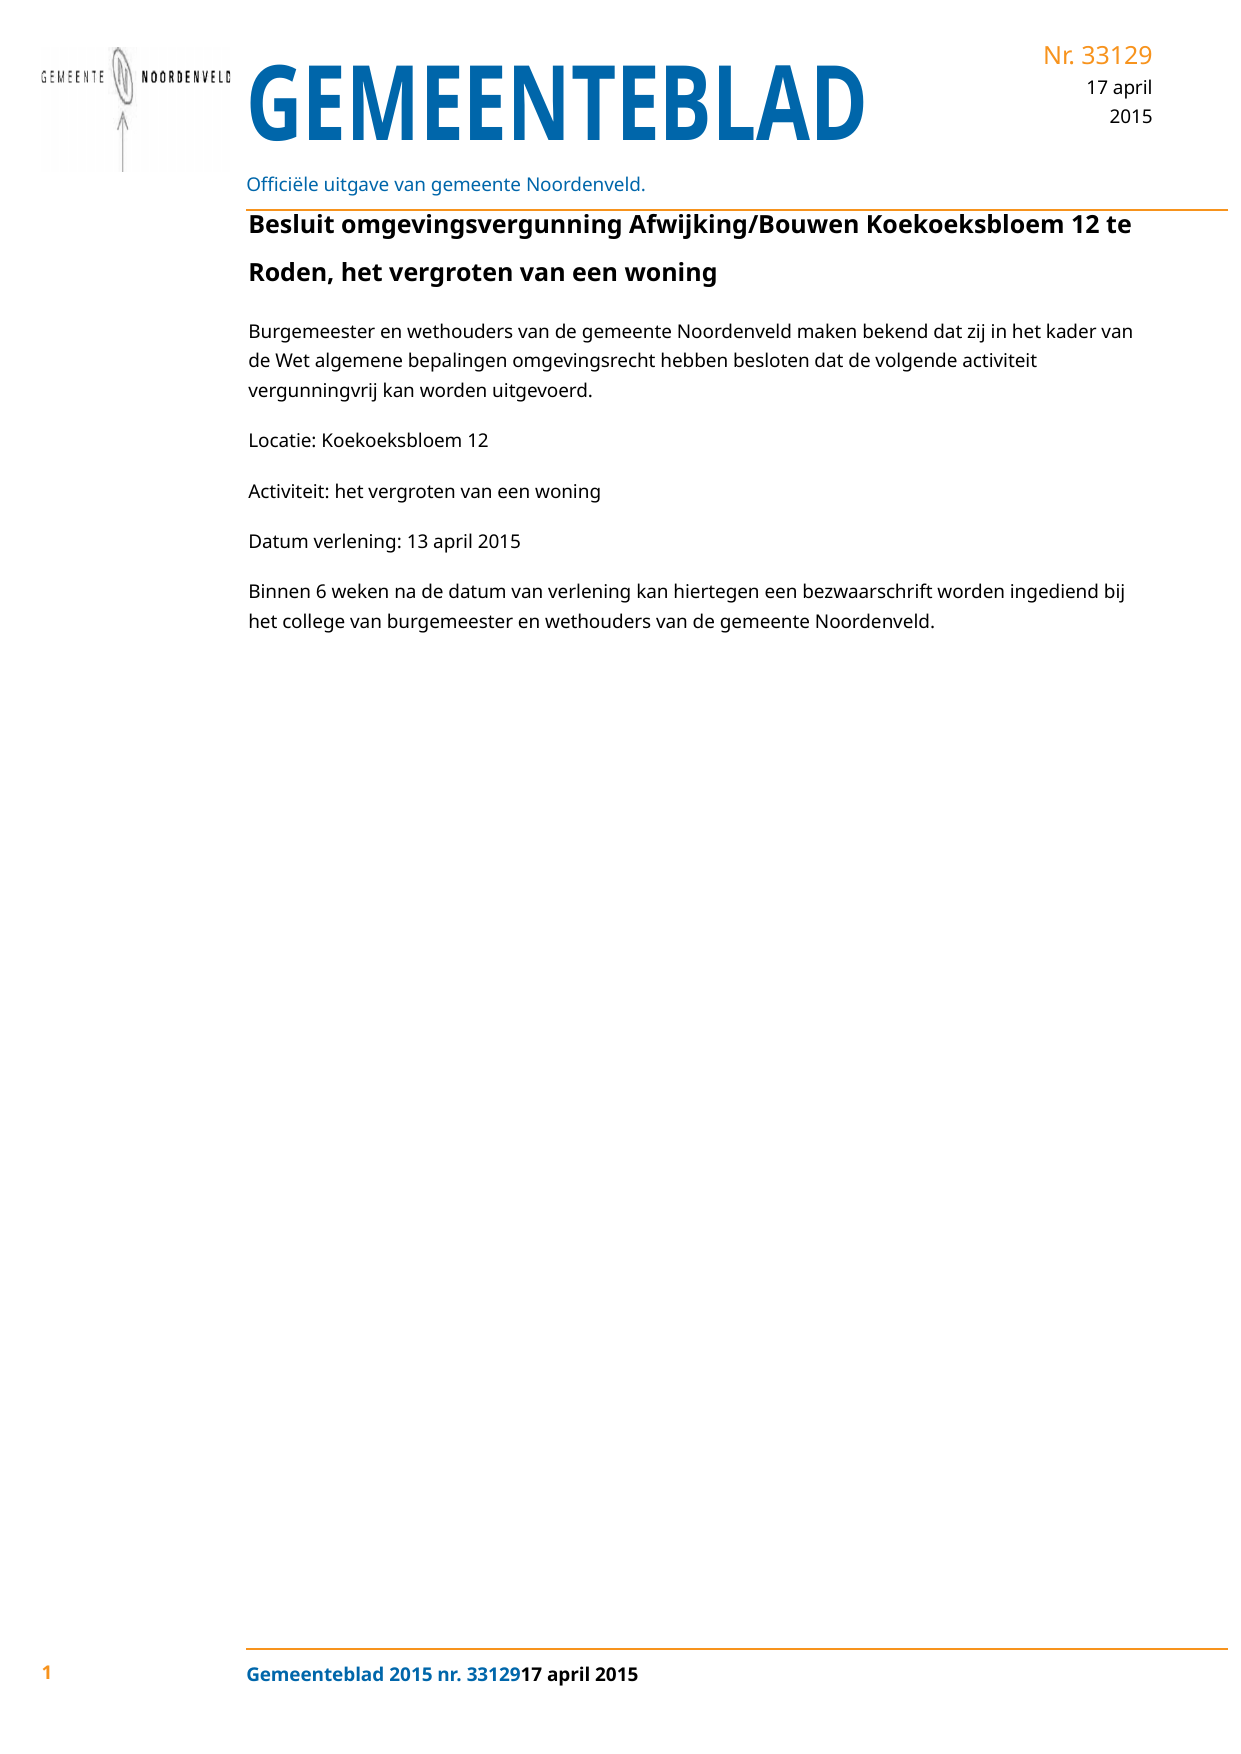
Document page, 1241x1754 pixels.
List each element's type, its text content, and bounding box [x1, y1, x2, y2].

text Datum verlening: 13 april 2015 [248, 528, 1152, 554]
text Locatie: Koekoeksbloem 12 [248, 427, 1152, 453]
text Besluit omgevingsvergunning Afwijking/Bouwen Koekoeksbloem 12 te Roden, het vergroten van een woning [248, 211, 1152, 288]
text Activiteit: het vergroten van een woning [248, 478, 1152, 504]
text Binnen 6 weken na de datum van verlening kan hiertegen een bezwaarschrift worden ingediend bij het college van burgemeester en wethouders van de gemeente Noordenveld. [248, 579, 1152, 634]
picture [41, 47, 231, 172]
text Burgemeester en wethouders van de gemeente Noordenveld maken bekend dat zij in het kader van de Wet algemene bepalingen omgevingsrecht hebben besloten dat de volgende activiteit vergunningvrij kan worden uitgevoerd. [248, 318, 1152, 403]
